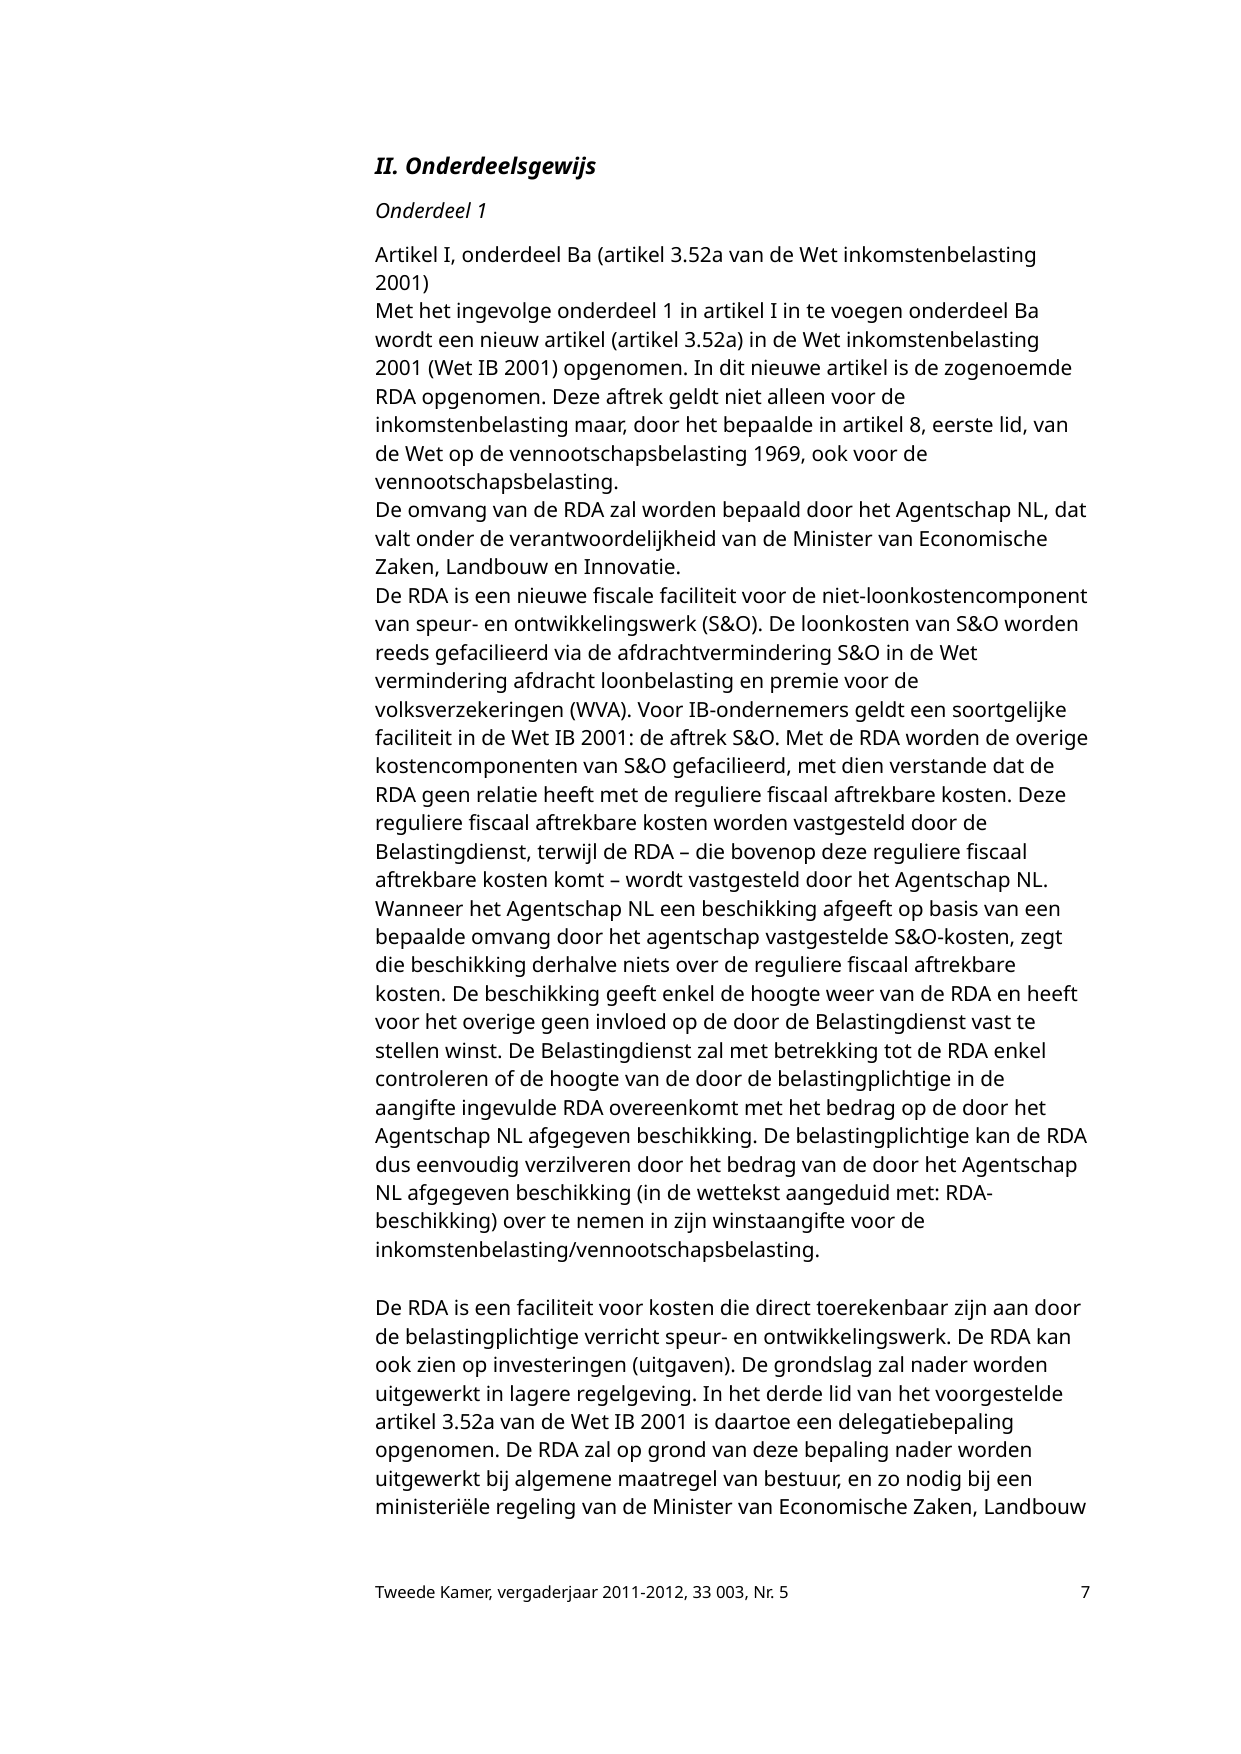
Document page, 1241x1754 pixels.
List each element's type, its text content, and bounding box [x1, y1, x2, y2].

text Met het ingevolge onderdeel 1 in artikel I in te voegen onderdeel Ba wordt een nieuw artikel (artikel 3.52a) in de Wet inkomstenbelasting 2001 (Wet IB 2001) opgenomen. In dit nieuwe artikel is de zogenoemde RDA opgenomen. Deze aftrek geldt niet alleen voor de inkomstenbelasting maar, door het bepaalde in artikel 8, eerste lid, van de Wet op de vennootschapsbelasting 1969, ook voor de vennootschapsbelasting. [375, 297, 1090, 496]
text Artikel I, onderdeel Ba (artikel 3.52a van de Wet inkomstenbelasting 2001) [375, 240, 1090, 297]
text Onderdeel 1 [375, 196, 1090, 225]
subtitle II. Onderdeelsgewijs [375, 150, 1090, 181]
text De RDA is een faciliteit voor kosten die direct toerekenbaar zijn aan door de belastingplichtige verricht speur- en ontwikkelingswerk. De RDA kan ook zien op investeringen (uitgaven). De grondslag zal nader worden uitgewerkt in lagere regelgeving. In het derde lid van het voorgestelde artikel 3.52a van de Wet IB 2001 is daartoe een delegatiebepaling opgenomen. De RDA zal op grond van deze bepaling nader worden uitgewerkt bij algemene maatregel van bestuur, en zo nodig bij een ministeriële regeling van de Minister van Economische Zaken, Landbouw [375, 1293, 1090, 1521]
text De omvang van de RDA zal worden bepaald door het Agentschap NL, dat valt onder de verantwoordelijkheid van de Minister van Economische Zaken, Landbouw en Innovatie. [375, 496, 1090, 581]
text De RDA is een nieuwe fiscale faciliteit voor de niet-loonkostencomponent van speur- en ontwikkelingswerk (S&O). De loonkosten van S&O worden reeds gefacilieerd via de afdrachtvermindering S&O in de Wet vermindering afdracht loonbelasting en premie voor de volksverzekeringen (WVA). Voor IB-ondernemers geldt een soortgelijke faciliteit in de Wet IB 2001: de aftrek S&O. Met de RDA worden de overige kostencomponenten van S&O gefacilieerd, met dien verstande dat de RDA geen relatie heeft met de reguliere fiscaal aftrekbare kosten. Deze reguliere fiscaal aftrekbare kosten worden vastgesteld door de Belastingdienst, terwijl de RDA – die bovenop deze reguliere fiscaal aftrekbare kosten komt – wordt vastgesteld door het Agentschap NL. Wanneer het Agentschap NL een beschikking afgeeft op basis van een bepaalde omvang door het agentschap vastgestelde S&O-kosten, zegt die beschikking derhalve niets over de reguliere fiscaal aftrekbare kosten. De beschikking geeft enkel de hoogte weer van de RDA en heeft voor het overige geen invloed op de door de Belastingdienst vast te stellen winst. De Belastingdienst zal met betrekking tot de RDA enkel controleren of de hoogte van de door de belastingplichtige in de aangifte ingevulde RDA overeenkomt met het bedrag op de door het Agentschap NL afgegeven beschikking. De belastingplichtige kan de RDA dus eenvoudig verzilveren door het bedrag van de door het Agentschap NL afgegeven beschikking (in de wettekst aangeduid met: RDA-beschikking) over te nemen in zijn winstaangifte voor de inkomstenbelasting/vennootschapsbelasting. [375, 581, 1090, 1263]
